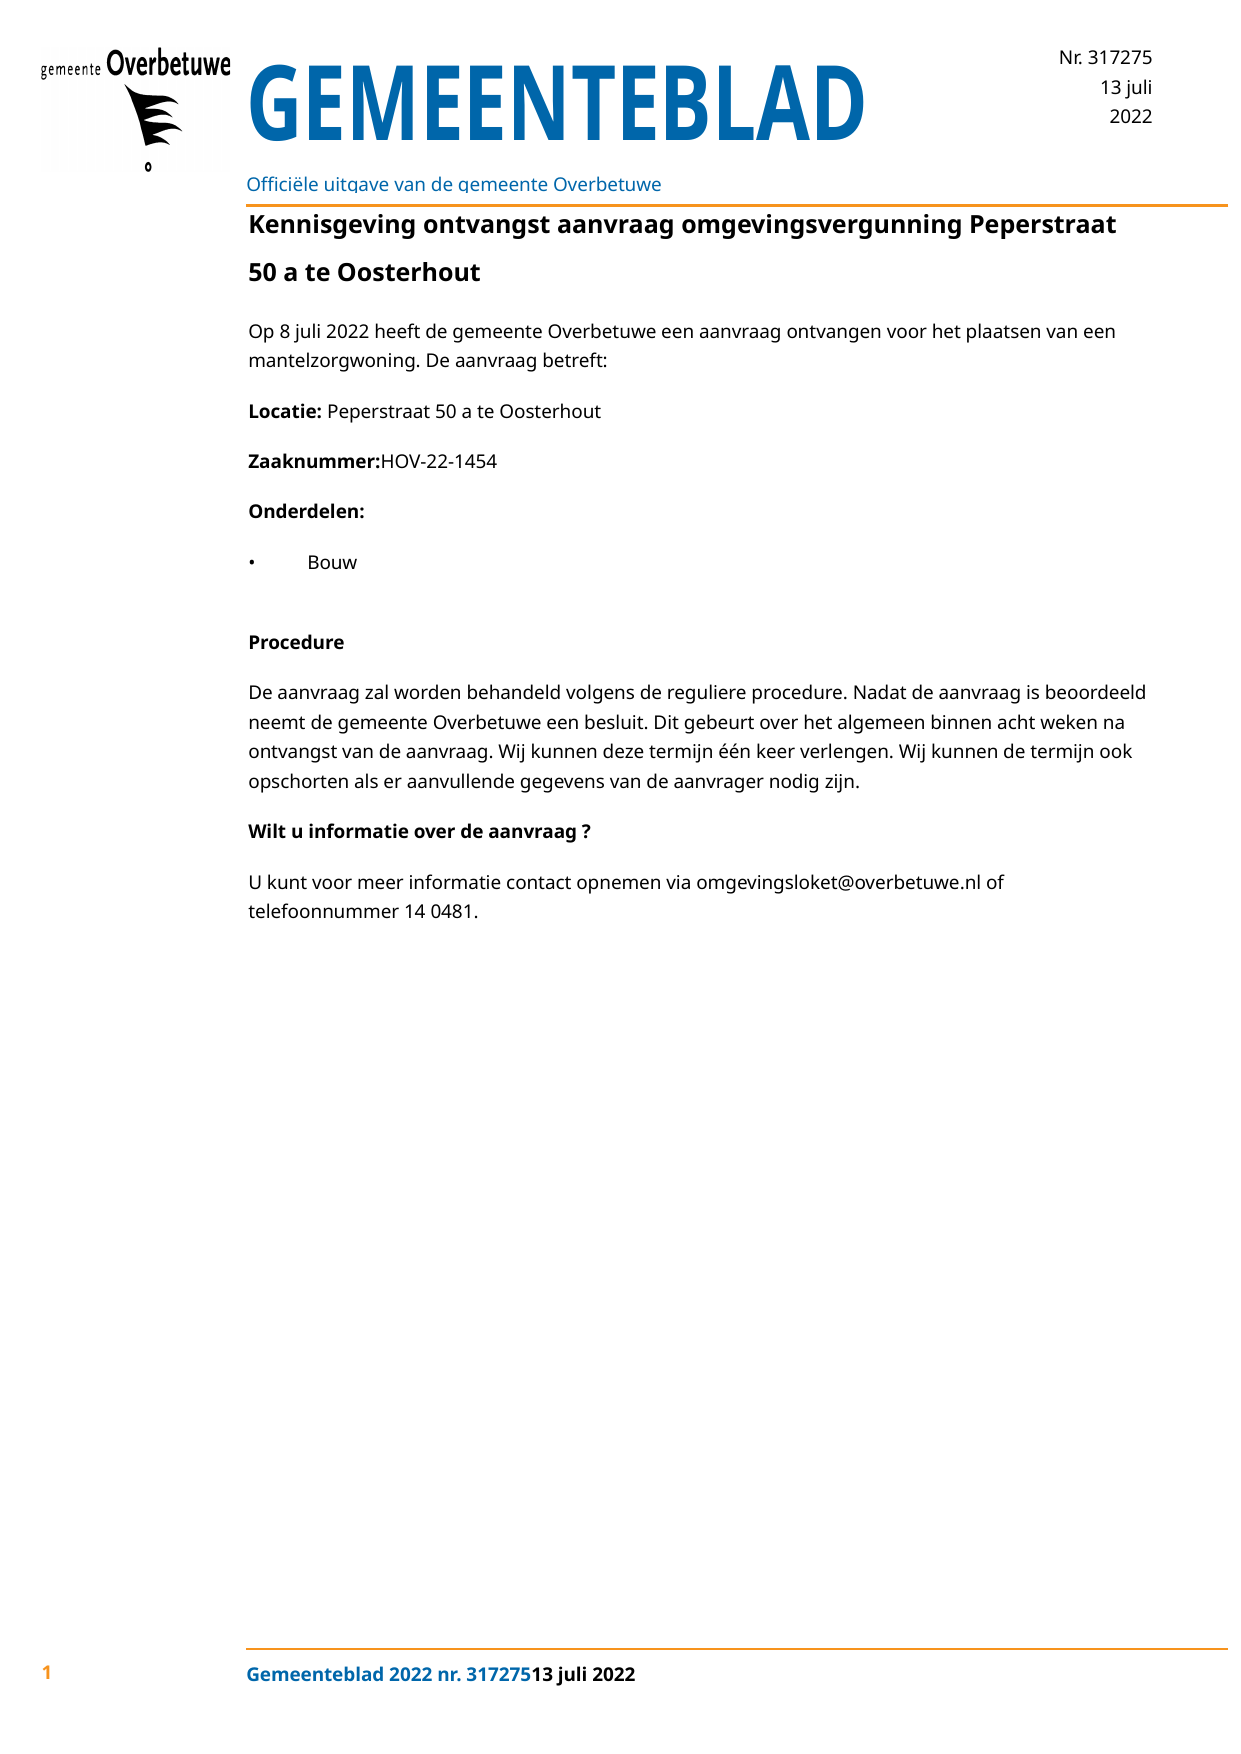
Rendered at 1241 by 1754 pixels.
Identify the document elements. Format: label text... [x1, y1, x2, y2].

text De aanvraag zal worden behandeld volgens de reguliere procedure. Nadat de aanvraag is beoordeeld neemt de gemeente Overbetuwe een besluit. Dit gebeurt over het algemeen binnen acht weken na ontvangst van de aanvraag. Wij kunnen deze termijn één keer verlengen. Wij kunnen de termijn ook opschorten als er aanvullende gegevens van de aanvrager nodig zijn. [248, 679, 1152, 794]
picture [41, 47, 231, 172]
text Kennisgeving ontvangst aanvraag omgevingsvergunning Peperstraat 50 a te Oosterhout [248, 207, 1152, 288]
list Bouw [248, 549, 1152, 575]
text Wilt u informatie over de aanvraag ? [248, 819, 1152, 844]
text Zaaknummer:HOV-22-1454 [248, 448, 1152, 474]
text Onderdelen: [248, 499, 1152, 524]
text U kunt voor meer informatie contact opnemen via omgevingsloket@overbetuwe.nl of telefoonnummer 14 0481. [248, 869, 1152, 924]
text Procedure [248, 629, 1152, 655]
text Op 8 juli 2022 heeft de gemeente Overbetuwe een aanvraag ontvangen voor het plaatsen van een mantelzorgwoning. De aanvraag betreft: [248, 318, 1152, 373]
text Locatie: Peperstraat 50 a te Oosterhout [248, 398, 1152, 424]
